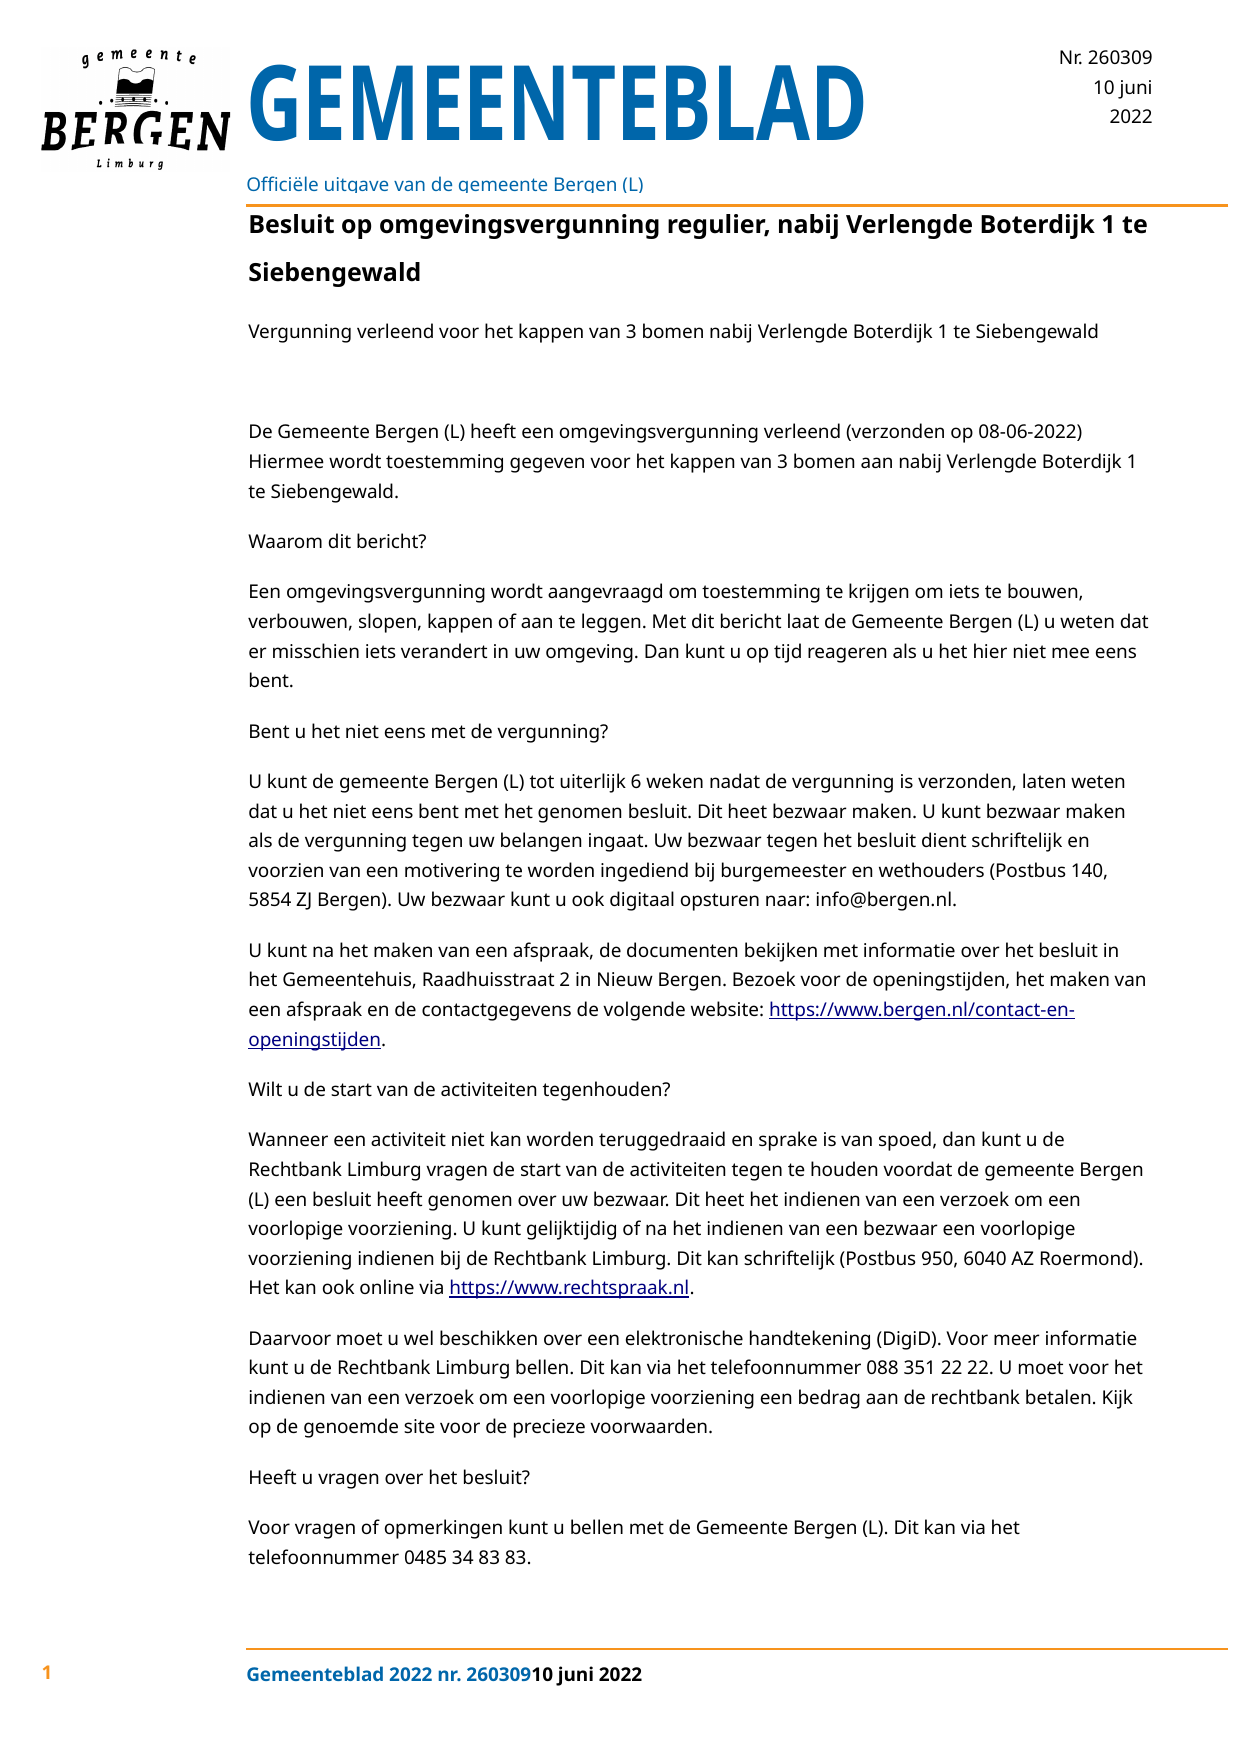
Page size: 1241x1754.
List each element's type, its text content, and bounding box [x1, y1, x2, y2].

text U kunt de gemeente Bergen (L) tot uiterlijk 6 weken nadat de vergunning is verzonden, laten weten dat u het niet eens bent met het genomen besluit. Dit heet bezwaar maken. U kunt bezwaar maken als de vergunning tegen uw belangen ingaat. Uw bezwaar tegen het besluit dient schriftelijk en voorzien van een motivering te worden ingediend bij burgemeester en wethouders (Postbus 140, 5854 ZJ Bergen). Uw bezwaar kunt u ook digitaal opsturen naar: info@bergen.nl. [248, 768, 1152, 912]
text Wanneer een activiteit niet kan worden teruggedraaid en sprake is van spoed, dan kunt u de Rechtbank Limburg vragen de start van de activiteiten tegen te houden voordat de gemeente Bergen (L) een besluit heeft genomen over uw bezwaar. Dit heet het indienen van een verzoek om een voorlopige voorziening. U kunt gelijktijdig of na het indienen van een bezwaar een voorlopige voorziening indienen bij de Rechtbank Limburg. Dit kan schriftelijk (Postbus 950, 6040 AZ Roermond). Het kan ook online via https://www.rechtspraak.nl. [248, 1127, 1152, 1300]
text Besluit op omgevingsvergunning regulier, nabij Verlengde Boterdijk 1 te Siebengewald [248, 207, 1152, 288]
text De Gemeente Bergen (L) heeft een omgevingsvergunning verleend (verzonden op 08-06-2022) Hiermee wordt toestemming gegeven voor het kappen van 3 bomen aan nabij Verlengde Boterdijk 1 te Siebengewald. [248, 419, 1152, 504]
text Wilt u de start van de activiteiten tegenhouden? [248, 1076, 1152, 1102]
text Bent u het niet eens met de vergunning? [248, 718, 1152, 744]
text Een omgevingsvergunning wordt aangevraagd om toestemming te krijgen om iets te bouwen, verbouwen, slopen, kappen of aan te leggen. Met dit bericht laat de Gemeente Bergen (L) u weten dat er misschien iets verandert in uw omgeving. Dan kunt u op tijd reageren als u het hier niet mee eens bent. [248, 579, 1152, 693]
text U kunt na het maken van een afspraak, de documenten bekijken met informatie over het besluit in het Gemeentehuis, Raadhuisstraat 2 in Nieuw Bergen. Bezoek voor de openingstijden, het maken van een afspraak en de contactgegevens de volgende website: https://www.bergen.nl/contact-en-openingstijden. [248, 937, 1152, 1052]
text Vergunning verleend voor het kappen van 3 bomen nabij Verlengde Boterdijk 1 te Siebengewald [248, 318, 1152, 344]
picture [41, 47, 231, 172]
text Heeft u vragen over het besluit? [248, 1464, 1152, 1490]
text Waarom dit bericht? [248, 528, 1152, 554]
text Daarvoor moet u wel beschikken over een elektronische handtekening (DigiD). Voor meer informatie kunt u de Rechtbank Limburg bellen. Dit kan via het telefoonnummer 088 351 22 22. U moet voor het indienen van een verzoek om een voorlopige voorziening een bedrag aan de rechtbank betalen. Kijk op de genoemde site voor de precieze voorwaarden. [248, 1325, 1152, 1439]
text Voor vragen of opmerkingen kunt u bellen met de Gemeente Bergen (L). Dit kan via het telefoonnummer 0485 34 83 83. [248, 1514, 1152, 1570]
